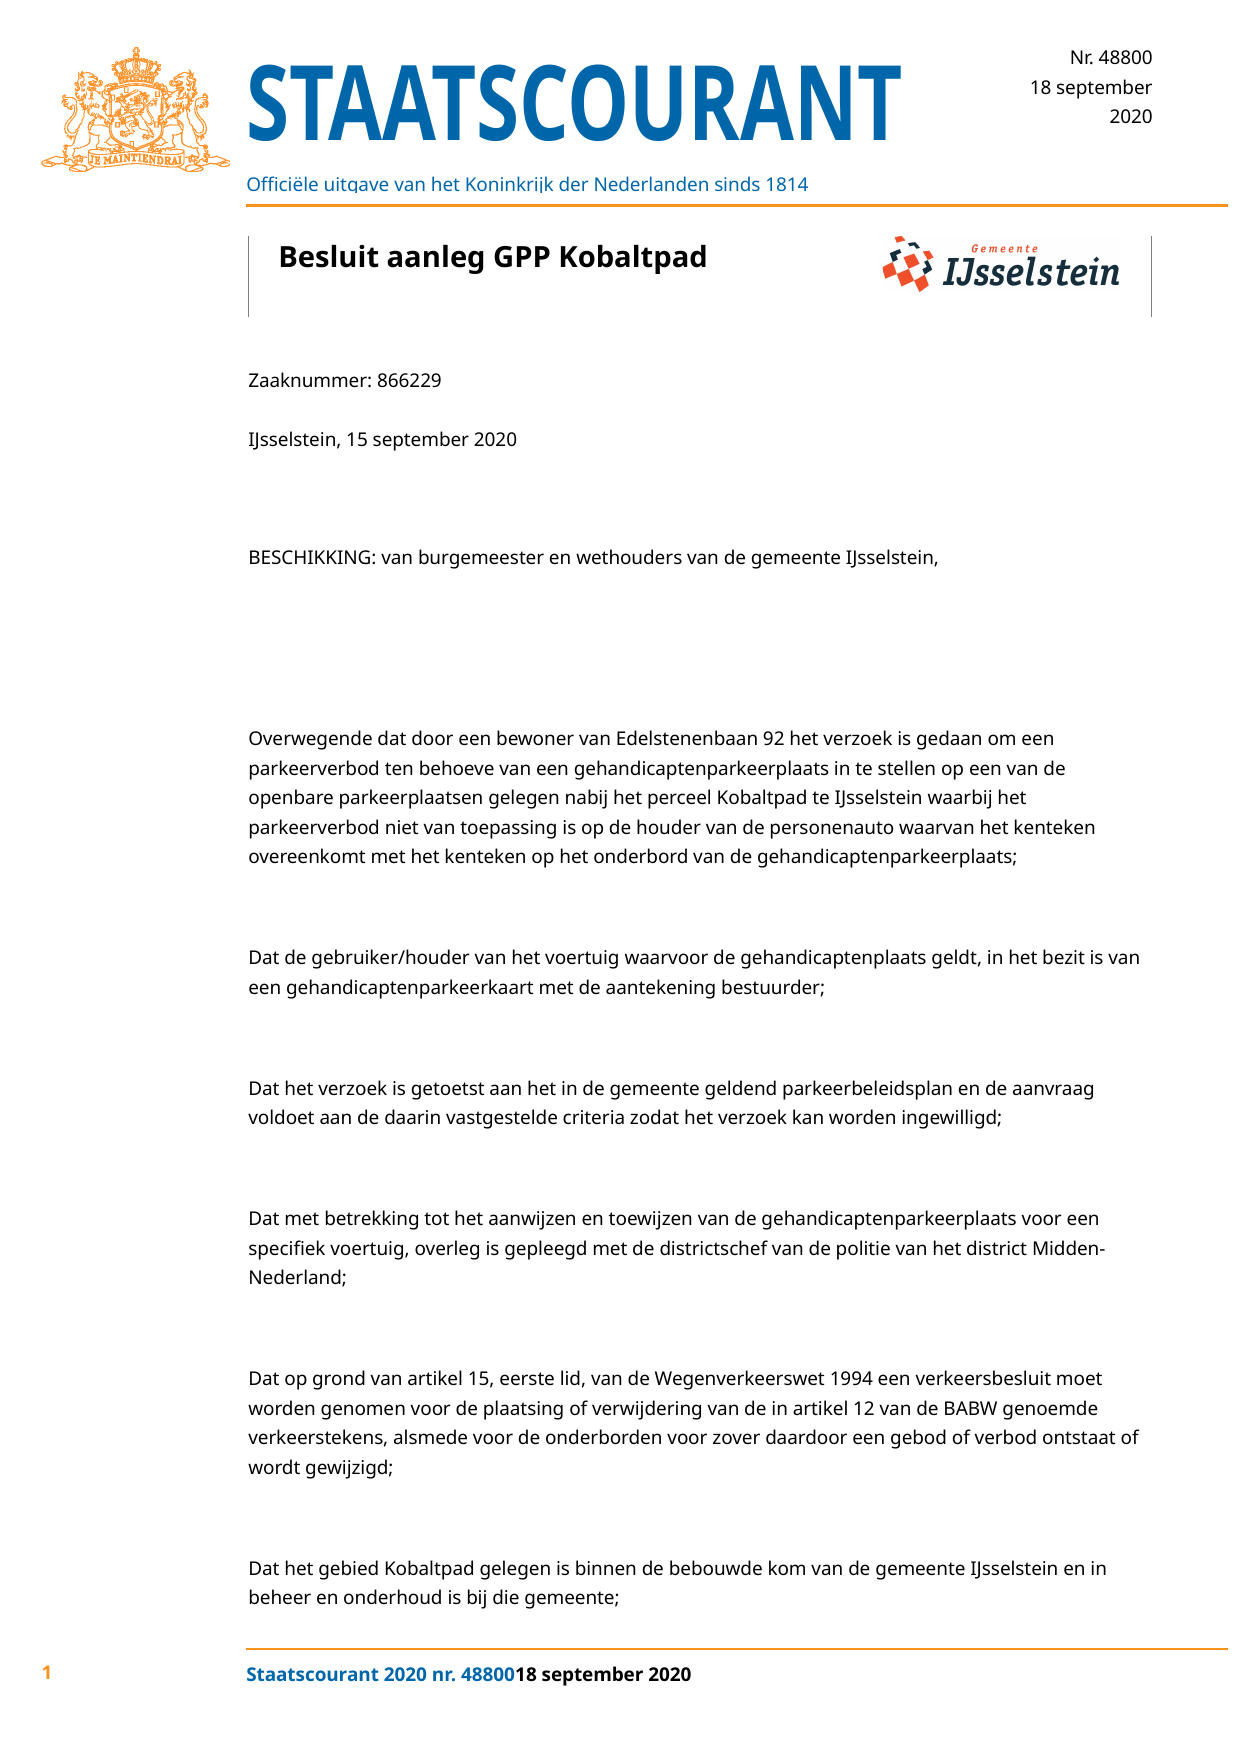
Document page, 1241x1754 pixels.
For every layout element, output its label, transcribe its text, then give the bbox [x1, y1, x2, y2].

text Zaaknummer: 866229 [248, 367, 1152, 393]
text Dat op grond van artikel 15, eerste lid, van de Wegenverkeerswet 1994 een verkeersbesluit moet worden genomen voor de plaatsing of verwijdering van de in artikel 12 van de BABW genoemde verkeerstekens, alsmede voor de onderborden voor zover daardoor een gebod of verbod ontstaat of wordt gewijzigd; [248, 1365, 1152, 1480]
text Dat met betrekking tot het aanwijzen en toewijzen van de gehandicaptenparkeerplaats voor een specifiek voertuig, overleg is gepleegd met de districtschef van de politie van het district Midden-Nederland; [248, 1205, 1152, 1290]
picture [41, 47, 231, 172]
text BESCHIKKING: van burgemeester en wethouders van de gemeente IJsselstein, [248, 544, 1152, 570]
text Dat de gebruiker/houder van het voertuig waarvoor de gehandicaptenplaats geldt, in het bezit is van een gehandicaptenparkeerkaart met de aantekening bestuurder; [248, 944, 1152, 1000]
text IJsselstein, 15 september 2020 [248, 426, 1152, 452]
text Dat het gebied Kobaltpad gelegen is binnen de bebouwde kom van de gemeente IJsselstein en in beheer en onderhoud is bij die gemeente; [248, 1555, 1152, 1610]
table_header [850, 236, 1151, 317]
table_header Besluit aanleg GPP Kobaltpad [249, 236, 850, 317]
picture [882, 236, 1119, 292]
text Overwegende dat door een bewoner van Edelstenenbaan 92 het verzoek is gedaan om een parkeerverbod ten behoeve van een gehandicaptenparkeerplaats in te stellen op een van de openbare parkeerplaatsen gelegen nabij het perceel Kobaltpad te IJsselstein waarbij het parkeerverbod niet van toepassing is op de houder van de personenauto waarvan het kenteken overeenkomt met het kenteken op het onderbord van de gehandicaptenparkeerplaats; [248, 725, 1152, 869]
text Dat het verzoek is getoetst aan het in de gemeente geldend parkeerbeleidsplan en de aanvraag voldoet aan de daarin vastgestelde criteria zodat het verzoek kan worden ingewilligd; [248, 1075, 1152, 1130]
